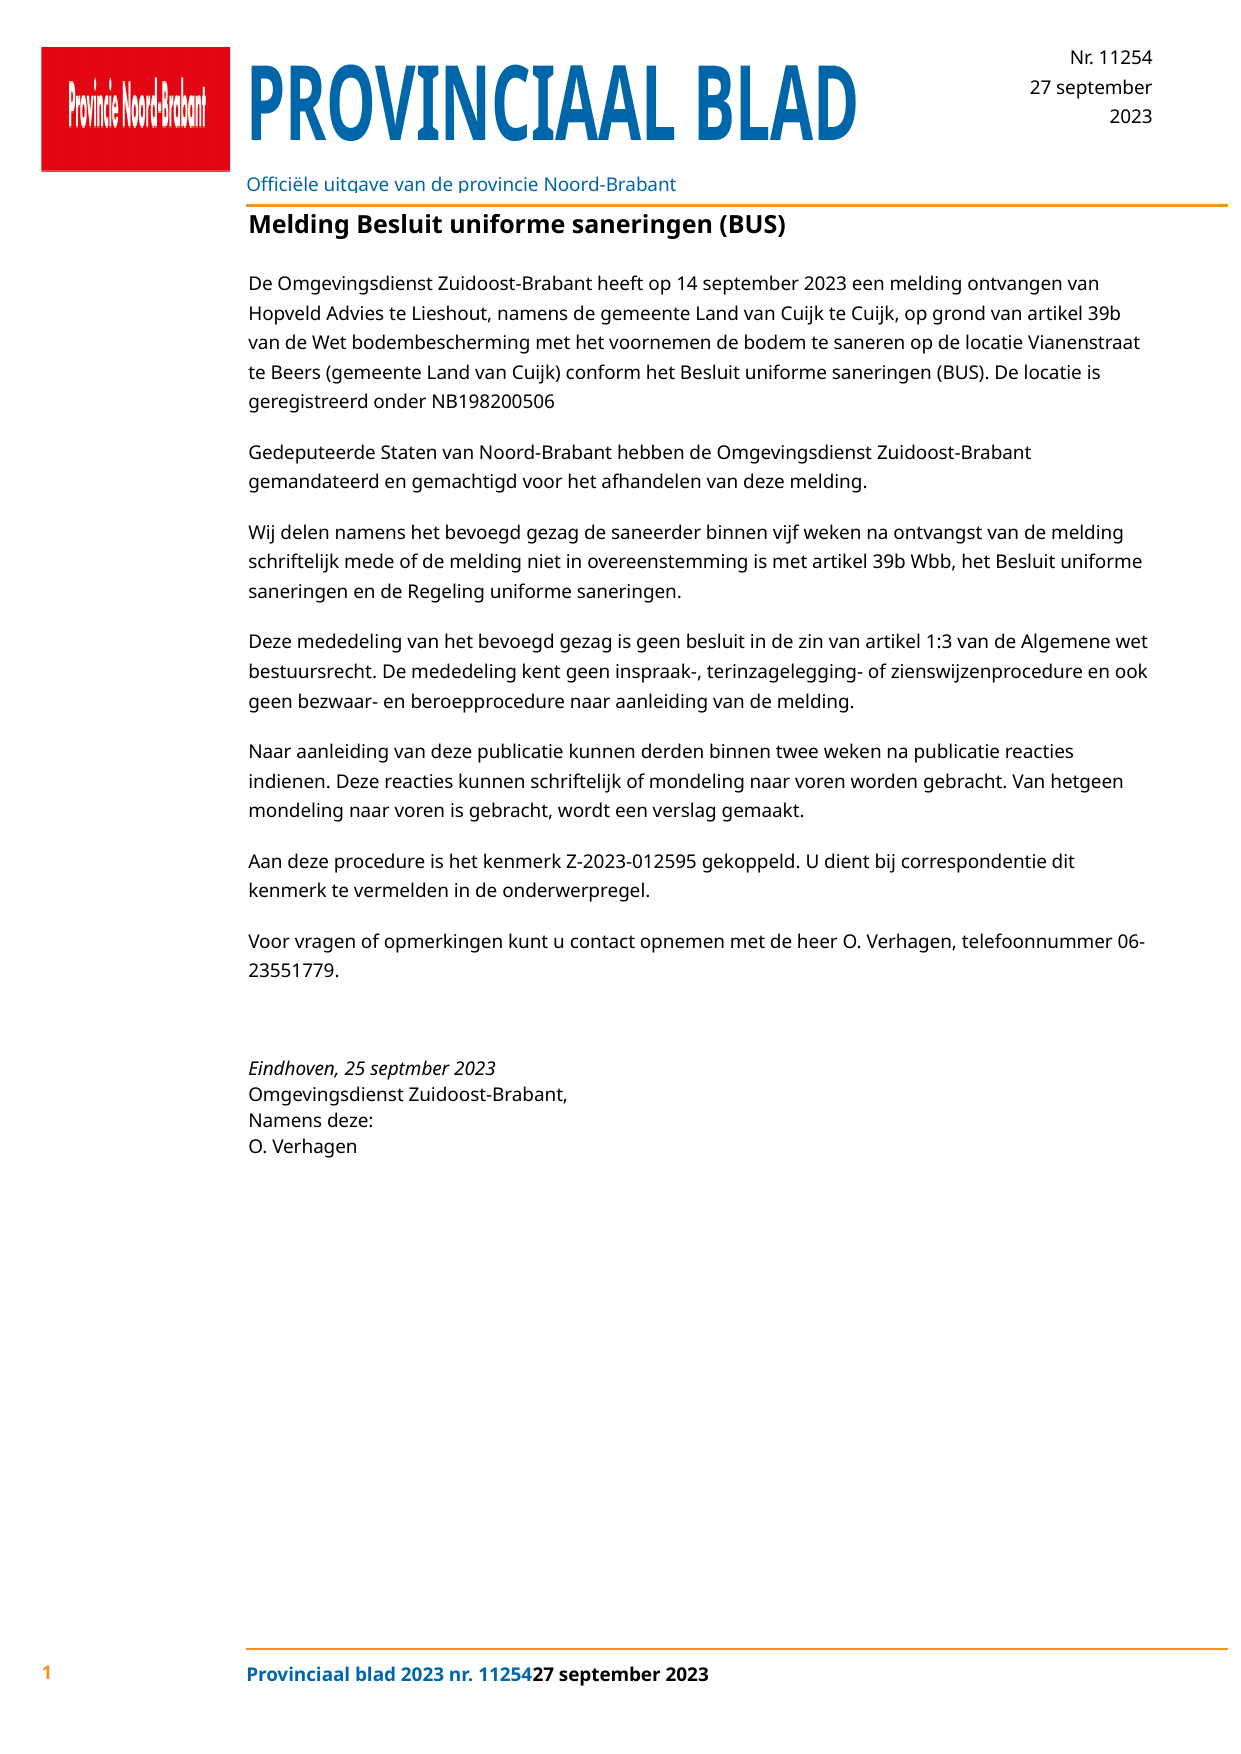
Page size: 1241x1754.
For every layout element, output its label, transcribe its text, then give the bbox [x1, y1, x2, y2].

text De Omgevingsdienst Zuidoost-Brabant heeft op 14 september 2023 een melding ontvangen van Hopveld Advies te Lieshout, namens de gemeente Land van Cuijk te Cuijk, op grond van artikel 39b van de Wet bodembescherming met het voornemen de bodem te saneren op de locatie Vianenstraat te Beers (gemeente Land van Cuijk) conform het Besluit uniforme saneringen (BUS). De locatie is geregistreerd onder NB198200506 [248, 270, 1152, 414]
picture [41, 47, 231, 172]
text O. Verhagen [248, 1133, 1152, 1158]
text Aan deze procedure is het kenmerk Z-2023-012595 gekoppeld. U dient bij correspondentie dit kenmerk te vermelden in de onderwerpregel. [248, 848, 1152, 903]
text Gedeputeerde Staten van Noord-Brabant hebben de Omgevingsdienst Zuidoost-Brabant gemandateerd en gemachtigd voor het afhandelen van deze melding. [248, 439, 1152, 494]
text Voor vragen of opmerkingen kunt u contact opnemen met de heer O. Verhagen, telefoonnummer 06-23551779. [248, 928, 1152, 983]
text Wij delen namens het bevoegd gezag de saneerder binnen vijf weken na ontvangst van de melding schriftelijk mede of de melding niet in overeenstemming is met artikel 39b Wbb, het Besluit uniforme saneringen en de Regeling uniforme saneringen. [248, 519, 1152, 604]
text Eindhoven, 25 septmber 2023 [248, 1056, 1152, 1081]
text Naar aanleiding van deze publicatie kunnen derden binnen twee weken na publicatie reacties indienen. Deze reacties kunnen schriftelijk of mondeling naar voren worden gebracht. Van hetgeen mondeling naar voren is gebracht, wordt een verslag gemaakt. [248, 738, 1152, 823]
text Omgevingsdienst Zuidoost-Brabant, [248, 1081, 1152, 1107]
text Namens deze: [248, 1107, 1152, 1133]
text Melding Besluit uniforme saneringen (BUS) [248, 207, 1152, 241]
text Deze mededeling van het bevoegd gezag is geen besluit in de zin van artikel 1:3 van de Algemene wet bestuursrecht. De mededeling kent geen inspraak-, terinzagelegging- of zienswijzenprocedure en ook geen bezwaar- en beroepprocedure naar aanleiding van de melding. [248, 629, 1152, 713]
